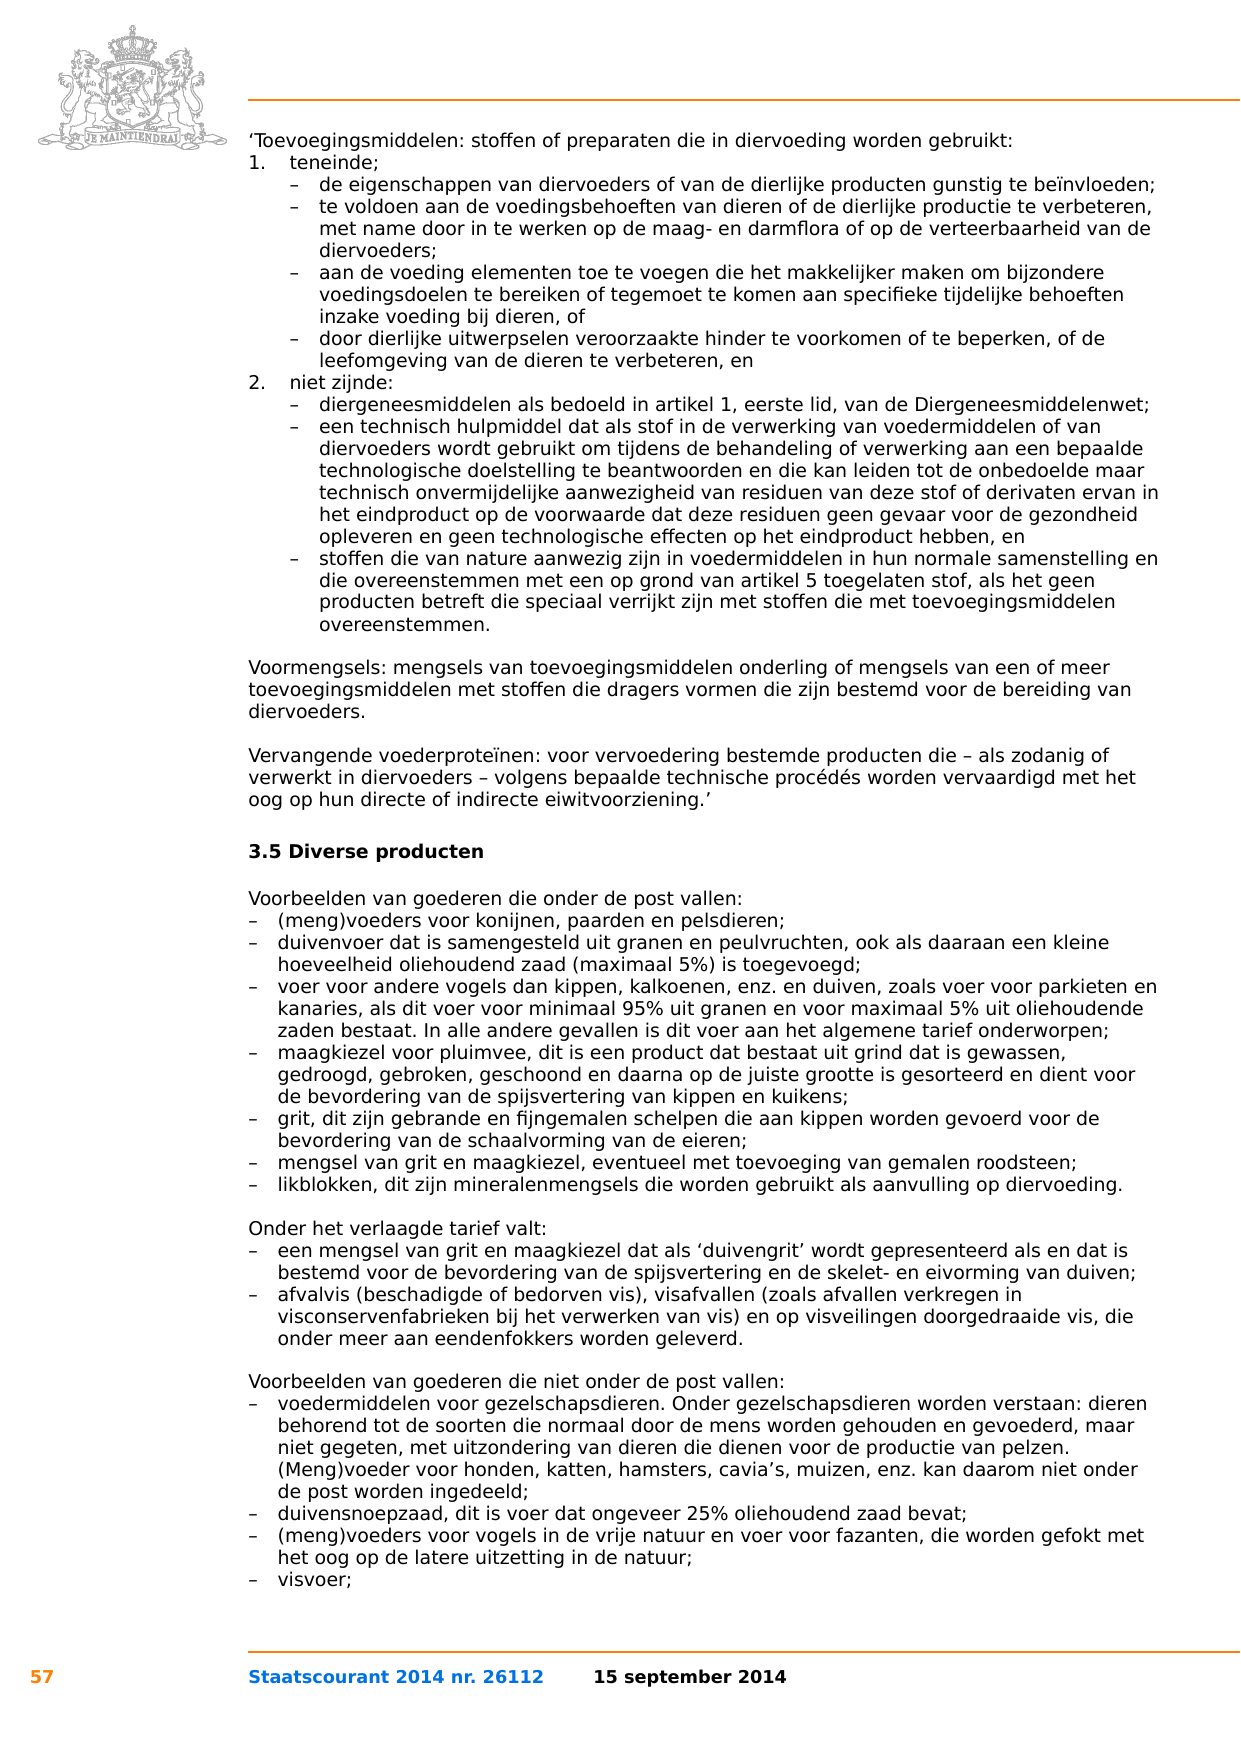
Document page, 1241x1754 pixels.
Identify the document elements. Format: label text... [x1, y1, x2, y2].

text Onder het verlaagde tarief valt: [248, 1218, 1163, 1239]
text – grit, dit zijn gebrande en fijngemalen schelpen die aan kippen worden gevoerd voor de bevordering van de schaalvorming van de eieren; [248, 1108, 1163, 1152]
text – (meng)voeders voor vogels in de vrije natuur en voer voor fazanten, die worden gefokt met het oog op de latere uitzetting in de natuur; [248, 1525, 1163, 1569]
text – mengsel van grit en maagkiezel, eventueel met toevoeging van gemalen roodsteen; [248, 1152, 1163, 1174]
text – een mengsel van grit en maagkiezel dat als ‘duivengrit’ wordt gepresenteerd als en dat is bestemd voor de bevordering van de spijsvertering en de skelet- en eivorming van duiven; [248, 1239, 1163, 1283]
text – te voldoen aan de voedingsbehoeften van dieren of de dierlijke productie te verbeteren, met name door in te werken op de maag- en darmflora of op de verteerbaarheid van de diervoeders; [289, 196, 1163, 262]
text – duivenvoer dat is samengesteld uit granen en peulvruchten, ook als daaraan een kleine hoeveelheid oliehoudend zaad (maximaal 5%) is toegevoegd; [248, 932, 1163, 976]
subtitle 3.5 Diverse producten [248, 841, 1163, 863]
text – een technisch hulpmiddel dat als stof in de verwerking van voedermiddelen of van diervoeders wordt gebruikt om tijdens de behandeling of verwerking aan een bepaalde technologische doelstelling te beantwoorden en die kan leiden tot de onbedoelde maar technisch onvermijdelijke aanwezigheid van residuen van deze stof of derivaten ervan in het eindproduct op de voorwaarde dat deze residuen geen gevaar voor de gezondheid opleveren en geen technologische effecten op het eindproduct hebben, en [289, 416, 1163, 547]
text ‘Toevoegingsmiddelen: stoffen of preparaten die in diervoeding worden gebruikt: [248, 130, 1163, 152]
text – afvalvis (beschadigde of bedorven vis), visafvallen (zoals afvallen verkregen in visconservenfabrieken bij het verwerken van vis) en op visveilingen doorgedraaide vis, die onder meer aan eendenfokkers worden geleverd. [248, 1283, 1163, 1349]
text – stoffen die van nature aanwezig zijn in voedermiddelen in hun normale samenstelling en die overeenstemmen met een op grond van artikel 5 toegelaten stof, als het geen producten betreft die speciaal verrijkt zijn met stoffen die met toevoegingsmiddelen overeenstemmen. [289, 547, 1163, 635]
text – voedermiddelen voor gezelschapsdieren. Onder gezelschapsdieren worden verstaan: dieren behorend tot de soorten die normaal door de mens worden gehouden en gevoederd, maar niet gegeten, met uitzondering van dieren die dienen voor de productie van pelzen. (Meng)voeder voor honden, katten, hamsters, cavia’s, muizen, enz. kan daarom niet onder de post worden ingedeeld; [248, 1393, 1163, 1503]
text Voorbeelden van goederen die niet onder de post vallen: [248, 1371, 1163, 1393]
text – (meng)voeders voor konijnen, paarden en pelsdieren; [248, 910, 1163, 932]
text – voer voor andere vogels dan kippen, kalkoenen, enz. en duiven, zoals voer voor parkieten en kanaries, als dit voer voor minimaal 95% uit granen en voor maximaal 5% uit oliehoudende zaden bestaat. In alle andere gevallen is dit voer aan het algemene tarief onderworpen; [248, 976, 1163, 1042]
text – visvoer; [248, 1569, 1163, 1591]
text – aan de voeding elementen toe te voegen die het makkelijker maken om bijzondere voedingsdoelen te bereiken of tegemoet te komen aan specifieke tijdelijke behoeften inzake voeding bij dieren, of [289, 262, 1163, 328]
text Voormengsels: mengsels van toevoegingsmiddelen onderling of mengsels van een of meer toevoegingsmiddelen met stoffen die dragers vormen die zijn bestemd voor de bereiding van diervoeders. [248, 657, 1163, 723]
text Vervangende voederproteïnen: voor vervoedering bestemde producten die – als zodanig of verwerkt in diervoeders – volgens bepaalde technische procédés worden vervaardigd met het oog op hun directe of indirecte eiwitvoorziening.’ [248, 745, 1163, 811]
text 2. niet zijnde: [248, 372, 1163, 394]
text – door dierlijke uitwerpselen veroorzaakte hinder te voorkomen of te beperken, of de leefomgeving van de dieren te verbeteren, en [289, 328, 1163, 372]
text – maagkiezel voor pluimvee, dit is een product dat bestaat uit grind dat is gewassen, gedroogd, gebroken, geschoond en daarna op de juiste grootte is gesorteerd en dient voor de bevordering van de spijsvertering van kippen en kuikens; [248, 1042, 1163, 1108]
text Voorbeelden van goederen die onder de post vallen: [248, 888, 1163, 910]
text – likblokken, dit zijn mineralenmengsels die worden gebruikt als aanvulling op diervoeding. [248, 1174, 1163, 1196]
text – duivensnoepzaad, dit is voer dat ongeveer 25% oliehoudend zaad bevat; [248, 1503, 1163, 1525]
text – de eigenschappen van diervoeders of van de dierlijke producten gunstig te beïnvloeden; [289, 174, 1163, 196]
picture [38, 25, 227, 150]
text 1. teneinde; [248, 152, 1163, 174]
text – diergeneesmiddelen als bedoeld in artikel 1, eerste lid, van de Diergeneesmiddelenwet; [289, 394, 1163, 416]
